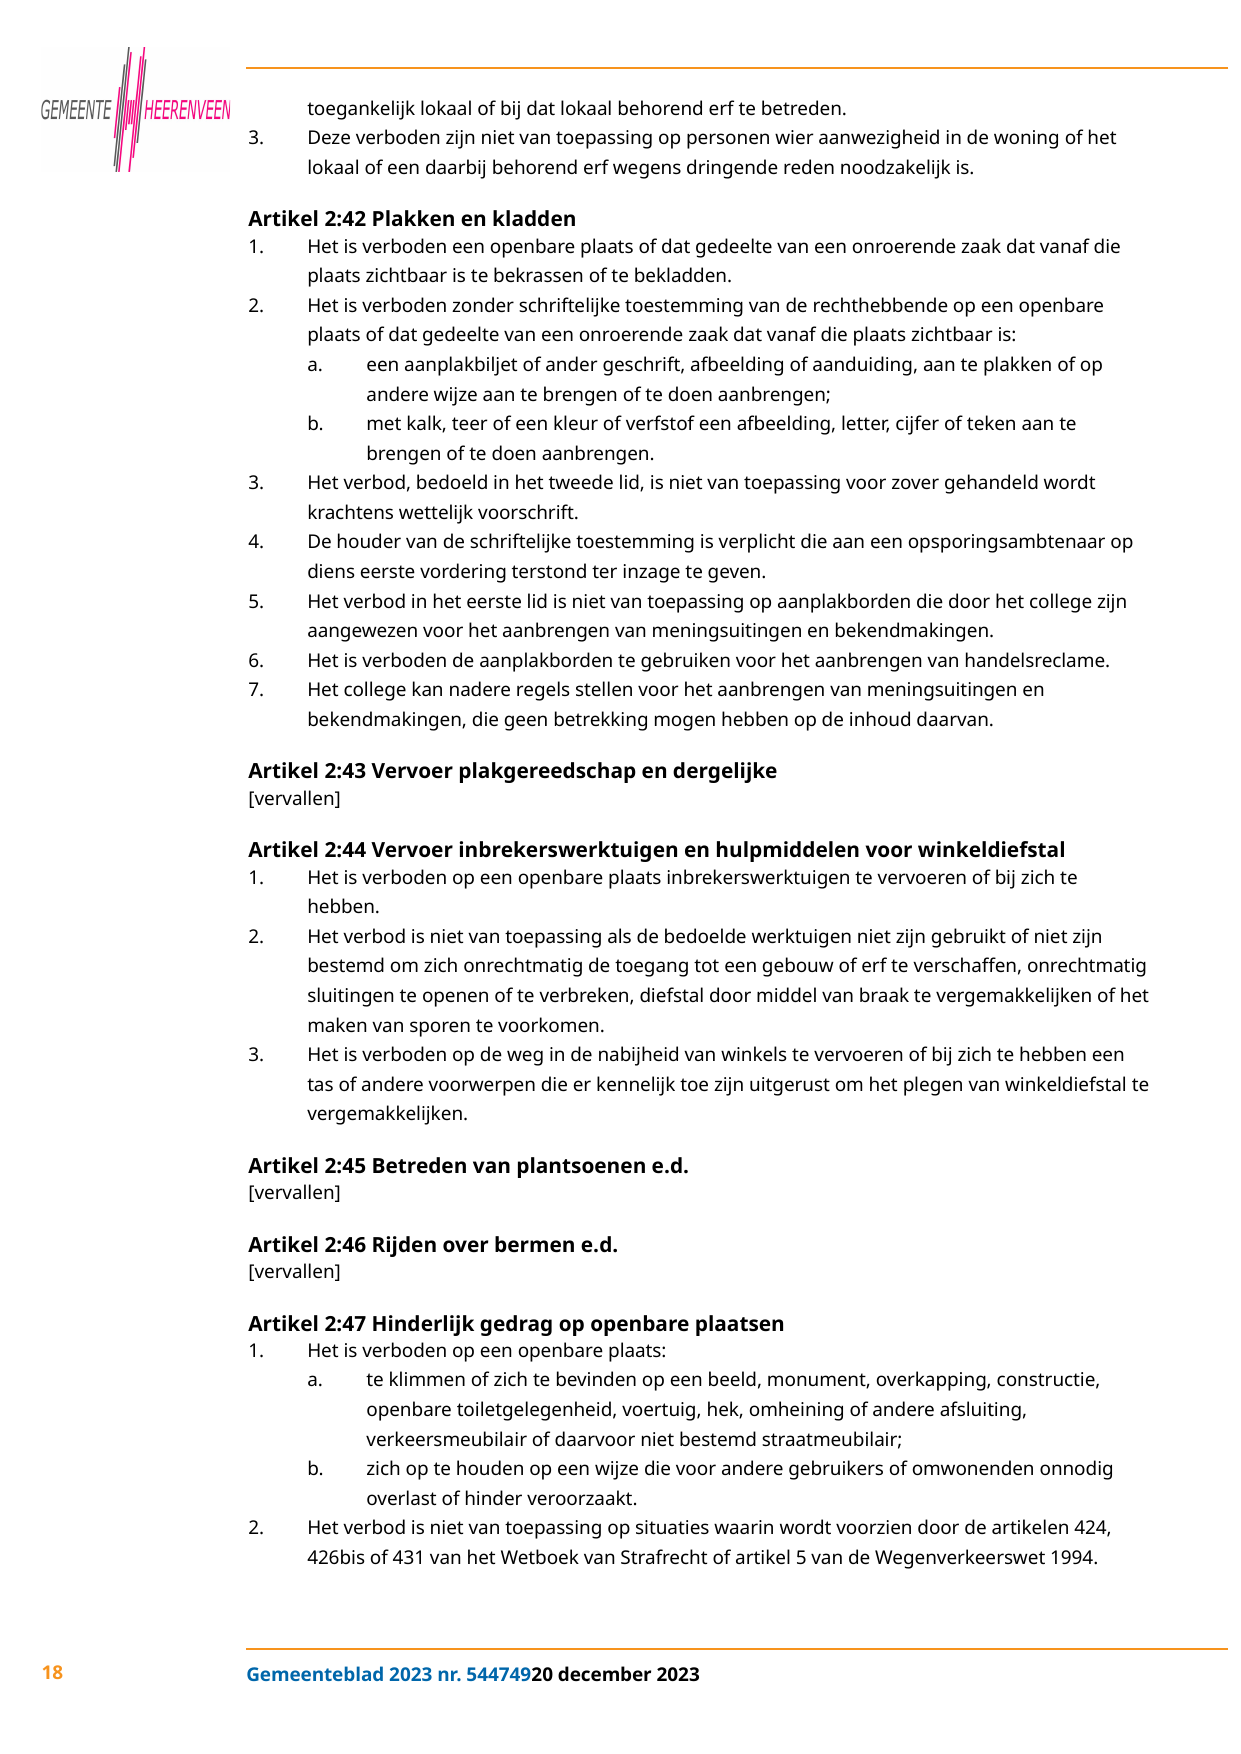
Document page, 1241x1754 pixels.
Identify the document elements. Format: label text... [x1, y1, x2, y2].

text [vervallen] [248, 785, 1152, 811]
text Artikel 2:47 Hinderlijk gedrag op openbare plaatsen [248, 1309, 1152, 1337]
list te klimmen of zich te bevinden op een beeld, monument, overkapping, constructie, openbare toiletgelegenheid, voertuig, hek, omheining of andere afsluiting, verkeersmeubilair of daarvoor niet bestemd straatmeubilair; [307, 1367, 1152, 1452]
list Deze verboden zijn niet van toepassing op personen wier aanwezigheid in de woning of het lokaal of een daarbij behorend erf wegens dringende reden noodzakelijk is. [248, 124, 1152, 180]
list Het verbod in het eerste lid is niet van toepassing op aanplakborden die door het college zijn aangewezen voor het aanbrengen van meningsuitingen en bekendmakingen. [248, 588, 1152, 643]
list zich op te houden op een wijze die voor andere gebruikers of omwonenden onnodig overlast of hinder veroorzaakt. [307, 1455, 1152, 1511]
text [vervallen] [248, 1258, 1152, 1284]
text [vervallen] [248, 1179, 1152, 1205]
list Het is verboden op de weg in de nabijheid van winkels te vervoeren of bij zich te hebben een tas of andere voorwerpen die er kennelijk toe zijn uitgerust om het plegen van winkeldiefstal te vergemakkelijken. [248, 1041, 1152, 1126]
picture [41, 47, 231, 172]
text Artikel 2:42 Plakken en kladden [248, 204, 1152, 233]
list De houder van de schriftelijke toestemming is verplicht die aan een opsporingsambtenaar op diens eerste vordering terstond ter inzage te geven. [248, 529, 1152, 584]
list Het verbod is niet van toepassing als de bedoelde werktuigen niet zijn gebruikt of niet zijn bestemd om zich onrechtmatig de toegang tot een gebouw of erf te verschaffen, onrechtmatig sluitingen te openen of te verbreken, diefstal door middel van braak te vergemakkelijken of het maken van sporen te voorkomen. [248, 923, 1152, 1037]
list een aanplakbiljet of ander geschrift, afbeelding of aanduiding, aan te plakken of op andere wijze aan te brengen of te doen aanbrengen; [307, 351, 1152, 406]
list Het verbod is niet van toepassing op situaties waarin wordt voorzien door de artikelen 424, 426bis of 431 van het Wetboek van Strafrecht of artikel 5 van de Wegenverkeerswet 1994. [248, 1514, 1152, 1570]
text Artikel 2:46 Rijden over bermen e.d. [248, 1230, 1152, 1258]
list met kalk, teer of een kleur of verfstof een afbeelding, letter, cijfer of teken aan te brengen of te doen aanbrengen. [307, 410, 1152, 466]
list Het college kan nadere regels stellen voor het aanbrengen van meningsuitingen en bekendmakingen, die geen betrekking mogen hebben op de inhoud daarvan. [248, 677, 1152, 732]
list Het is verboden op een openbare plaats: [248, 1337, 1152, 1363]
list Het is verboden een openbare plaats of dat gedeelte van een onroerende zaak dat vanaf die plaats zichtbaar is te bekrassen of te bekladden. [248, 233, 1152, 288]
list Het is verboden op een openbare plaats inbrekerswerktuigen te vervoeren of bij zich te hebben. [248, 864, 1152, 919]
list Het is verboden de aanplakborden te gebruiken voor het aanbrengen van handelsreclame. [248, 647, 1152, 673]
list Het verbod, bedoeld in het tweede lid, is niet van toepassing voor zover gehandeld wordt krachtens wettelijk voorschrift. [248, 469, 1152, 525]
list Het is verboden zonder schriftelijke toestemming van de rechthebbende op een openbare plaats of dat gedeelte van een onroerende zaak dat vanaf die plaats zichtbaar is: [248, 292, 1152, 347]
text Artikel 2:43 Vervoer plakgereedschap en dergelijke [248, 757, 1152, 785]
list toegankelijk lokaal of bij dat lokaal behorend erf te betreden. [248, 95, 1152, 121]
text Artikel 2:45 Betreden van plantsoenen e.d. [248, 1151, 1152, 1179]
text Artikel 2:44 Vervoer inbrekerswerktuigen en hulpmiddelen voor winkeldiefstal [248, 835, 1152, 864]
